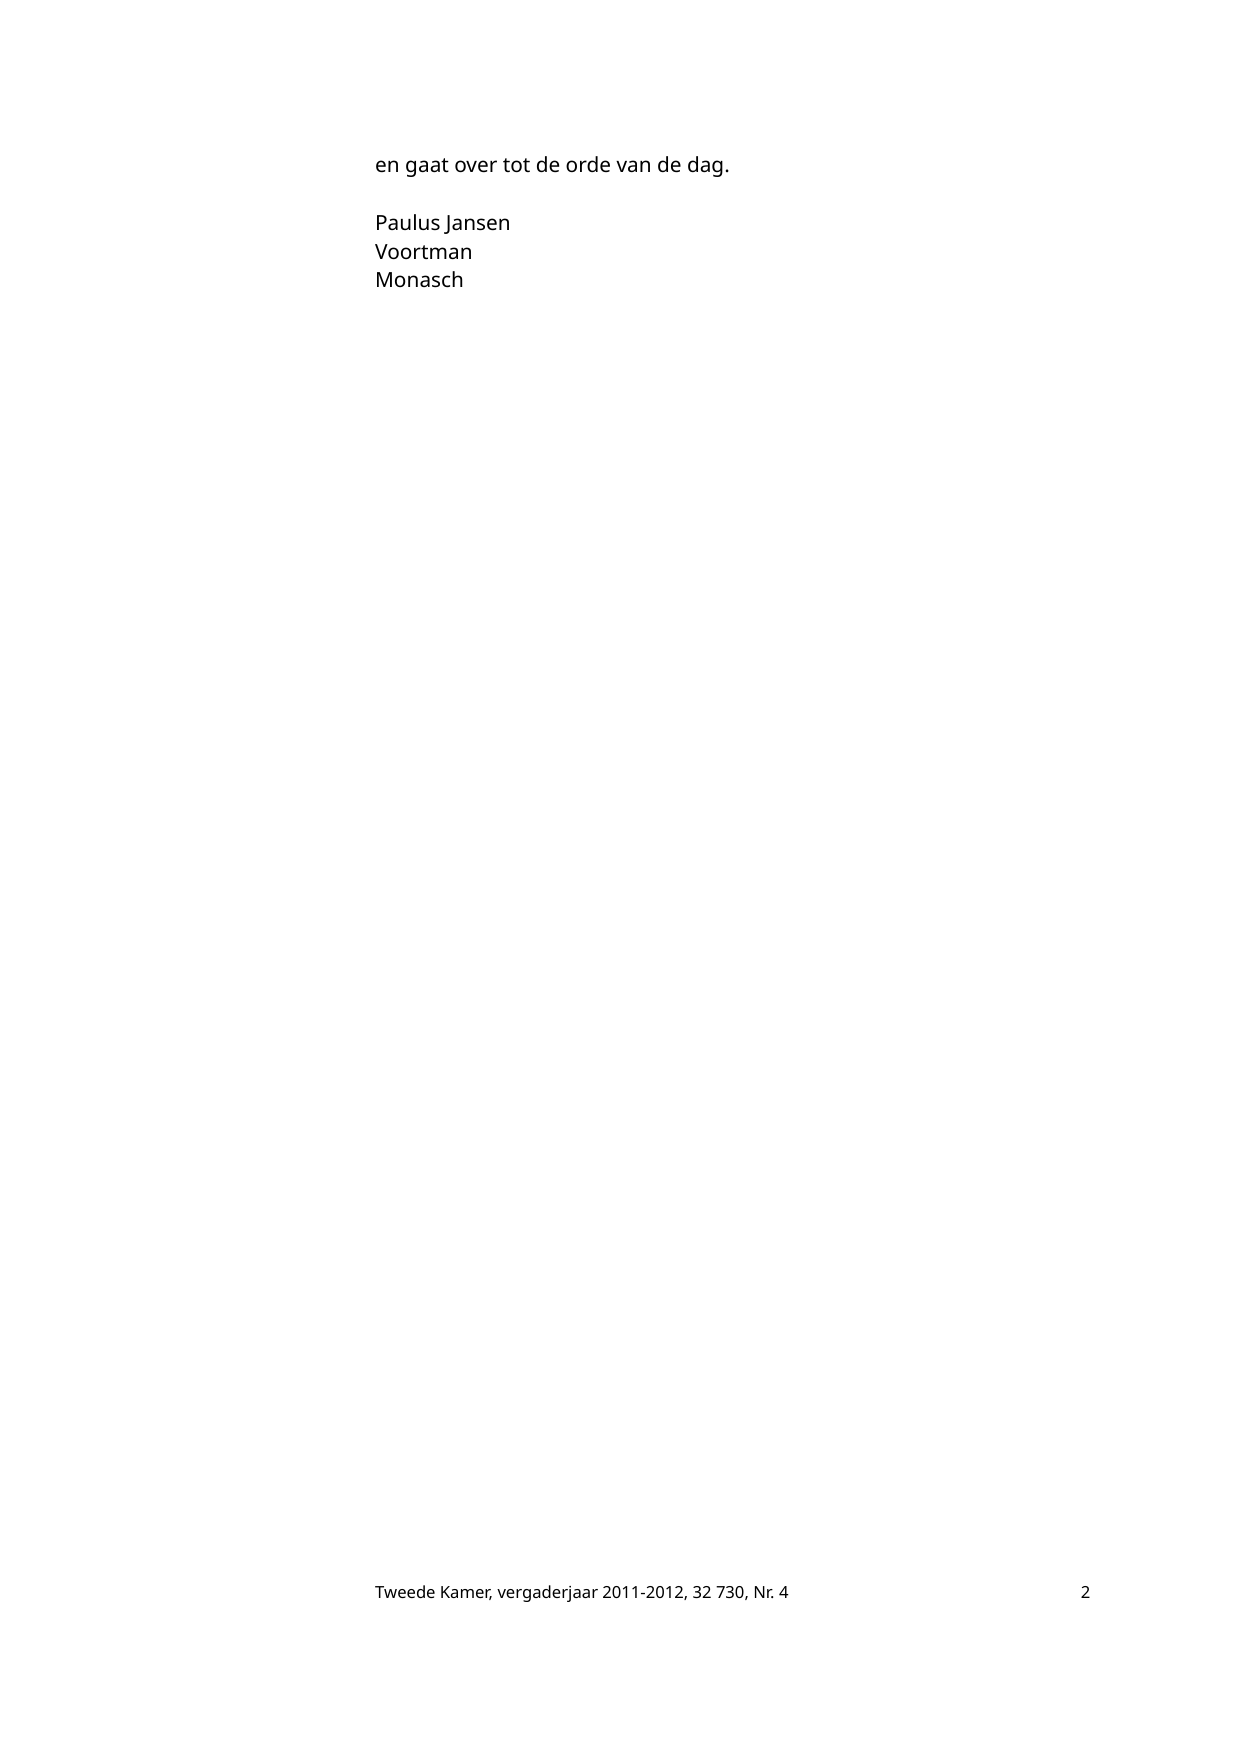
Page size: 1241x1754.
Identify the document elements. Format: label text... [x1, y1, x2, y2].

text Monasch [375, 265, 1090, 294]
text en gaat over tot de orde van de dag. [375, 150, 1090, 178]
text Voortman [375, 237, 1090, 265]
text Paulus Jansen [375, 208, 1090, 237]
